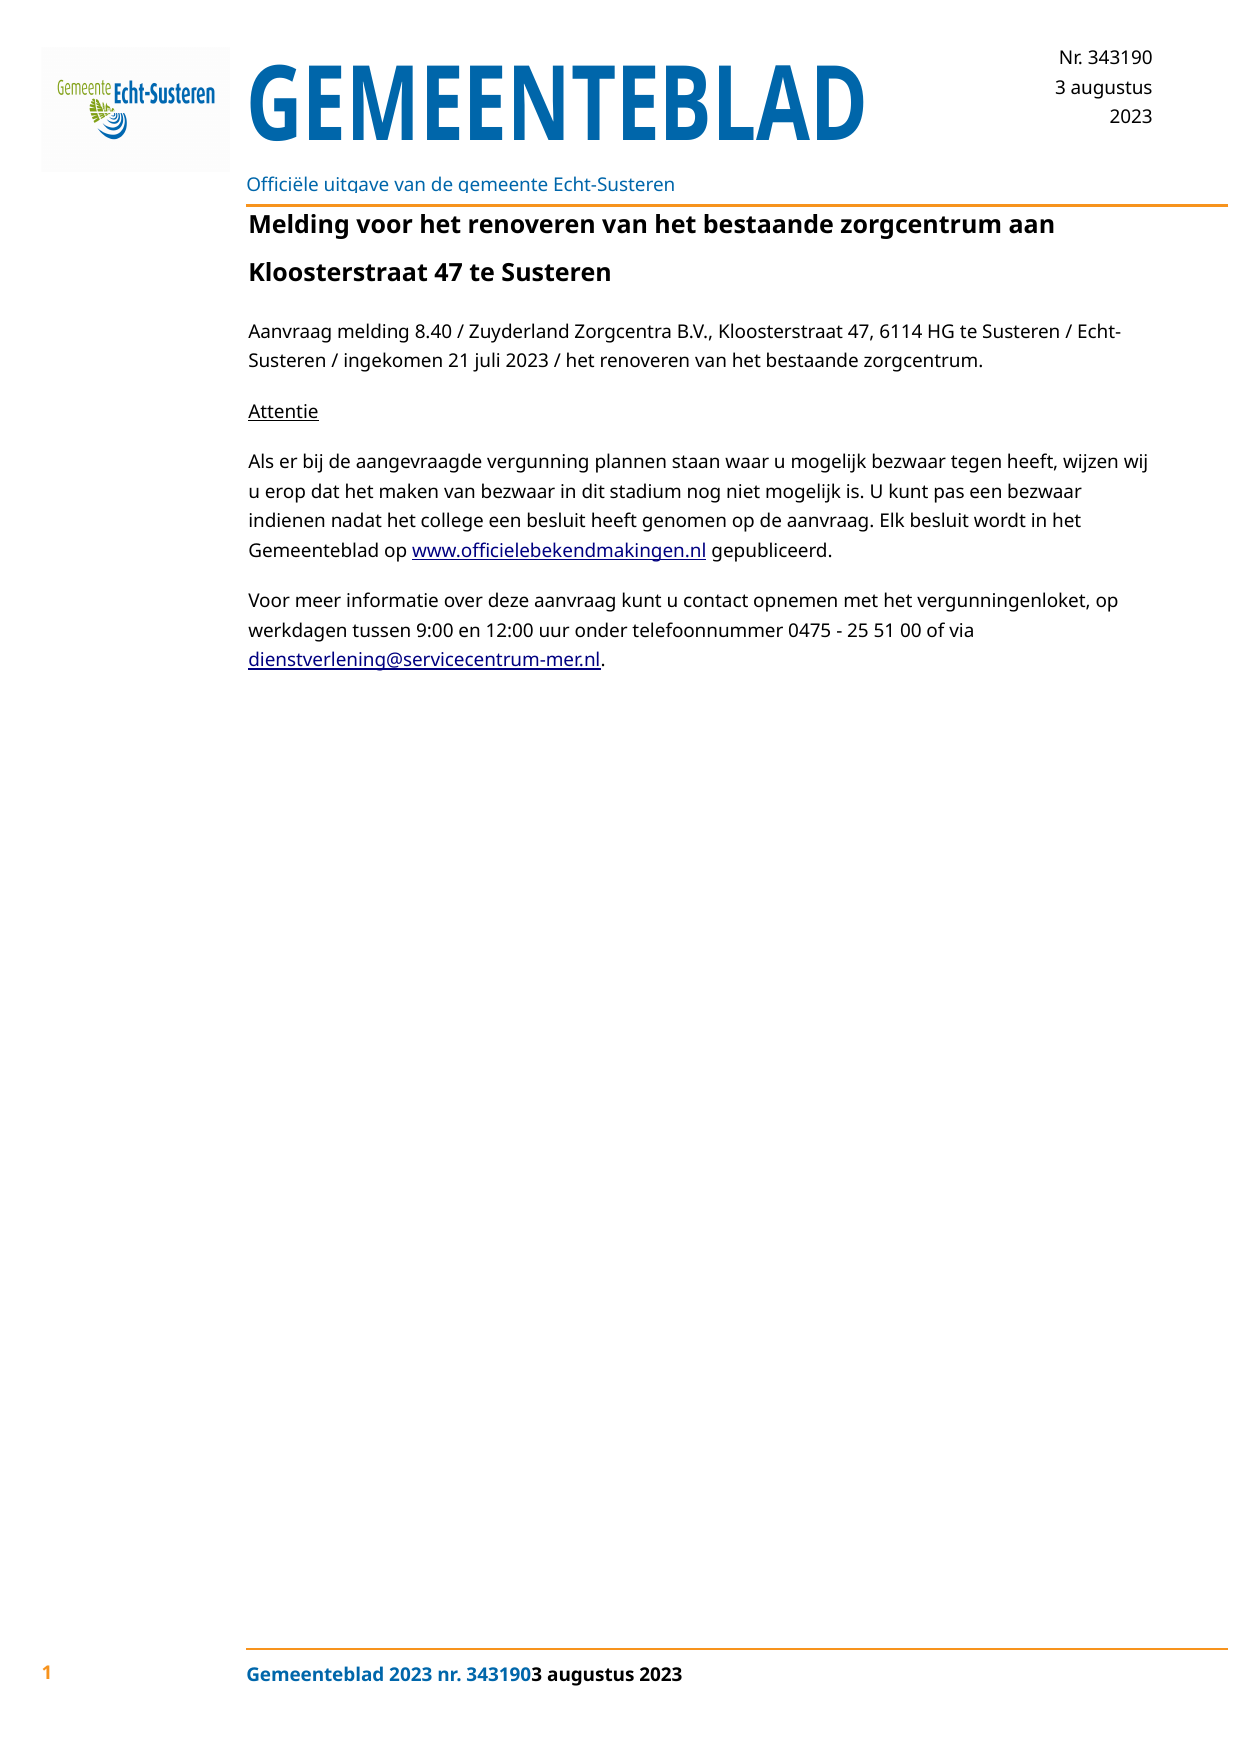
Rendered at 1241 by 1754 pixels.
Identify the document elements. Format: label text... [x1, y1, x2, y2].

text Als er bij de aangevraagde vergunning plannen staan waar u mogelijk bezwaar tegen heeft, wijzen wij u erop dat het maken van bezwaar in dit stadium nog niet mogelijk is. U kunt pas een bezwaar indienen nadat het college een besluit heeft genomen op de aanvraag. Elk besluit wordt in het Gemeenteblad op www.officielebekendmakingen.nl gepubliceerd. [248, 448, 1152, 563]
picture [41, 47, 231, 172]
text Melding voor het renoveren van het bestaande zorgcentrum aan Kloosterstraat 47 te Susteren [248, 207, 1152, 288]
text Attentie [248, 398, 1152, 424]
text Voor meer informatie over deze aanvraag kunt u contact opnemen met het vergunningenloket, op werkdagen tussen 9:00 en 12:00 uur onder telefoonnummer 0475 - 25 51 00 of via dienstverlening@servicecentrum-mer.nl. [248, 587, 1152, 672]
text Aanvraag melding 8.40 / Zuyderland Zorgcentra B.V., Kloosterstraat 47, 6114 HG te Susteren / Echt-Susteren / ingekomen 21 juli 2023 / het renoveren van het bestaande zorgcentrum. [248, 318, 1152, 373]
